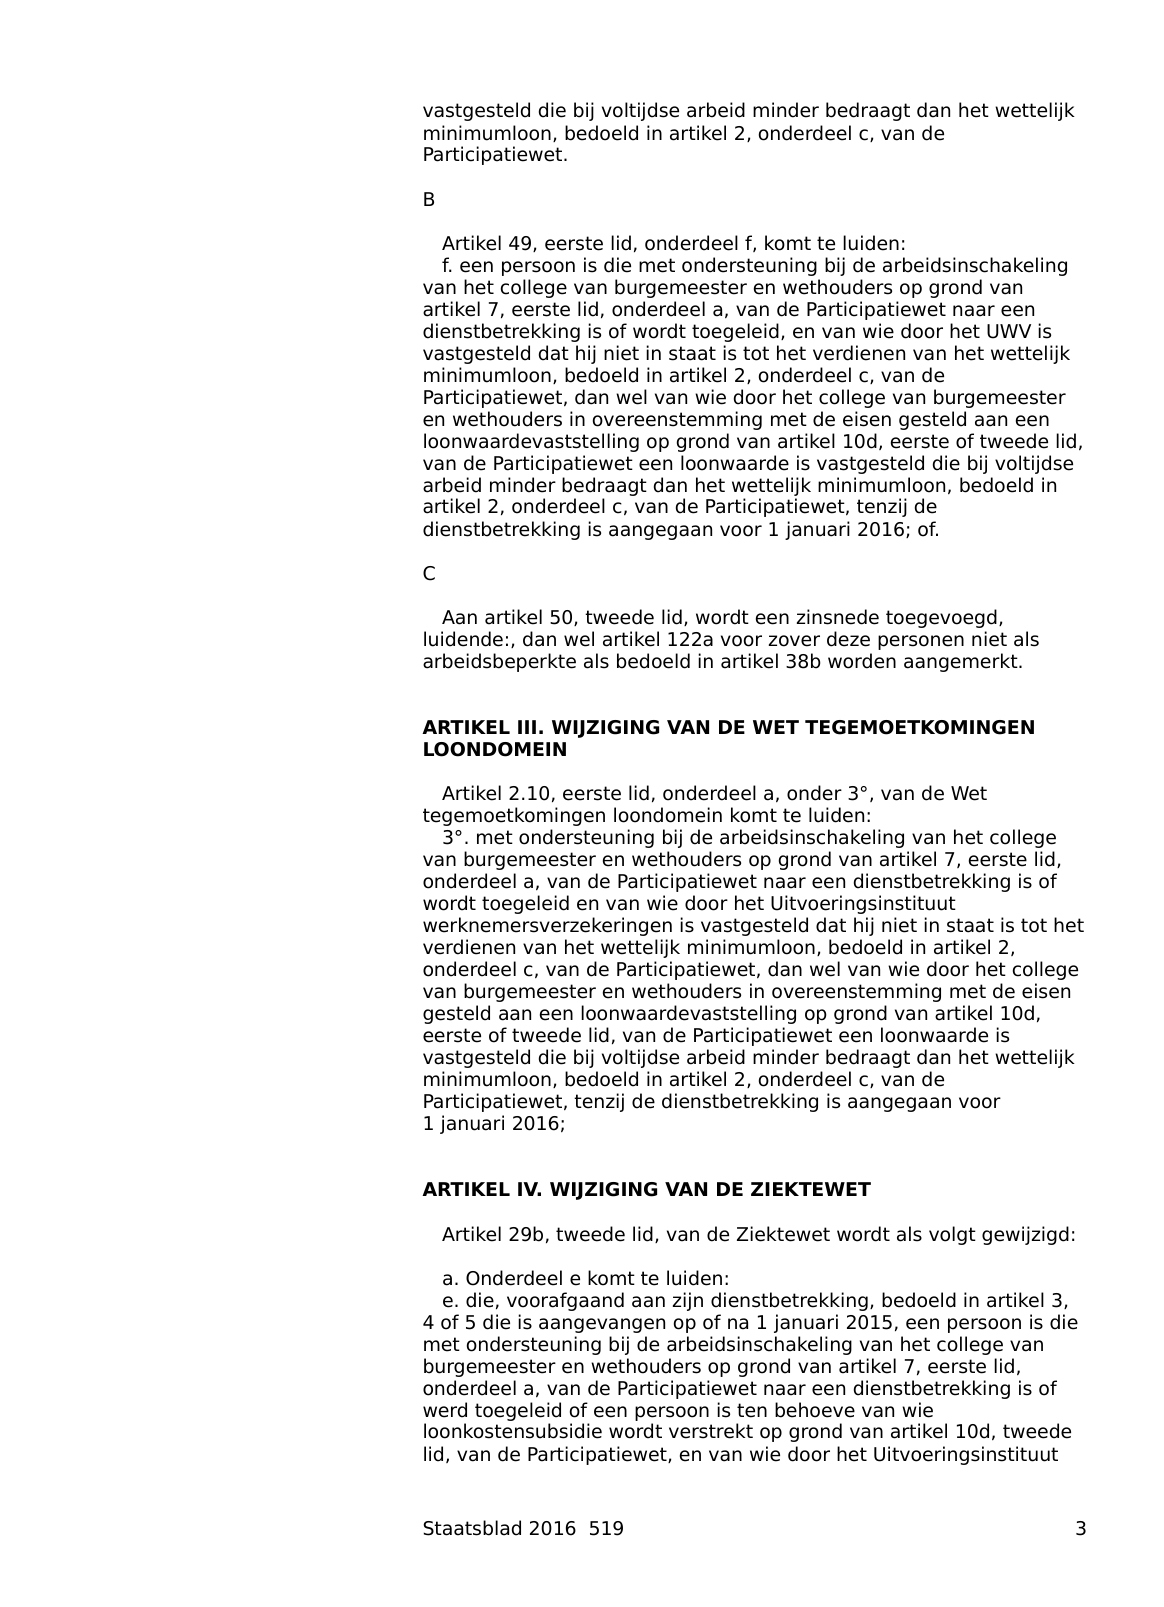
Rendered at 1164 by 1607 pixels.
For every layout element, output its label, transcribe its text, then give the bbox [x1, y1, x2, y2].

text e. die, voorafgaand aan zijn dienstbetrekking, bedoeld in artikel 3, 4 of 5 die is aangevangen op of na 1 januari 2015, een persoon is die met ondersteuning bij de arbeidsinschakeling van het college van burgemeester en wethouders op grond van artikel 7, eerste lid, onderdeel a, van de Participatiewet naar een dienstbetrekking is of werd toegeleid of een persoon is ten behoeve van wie loonkostensubsidie wordt verstrekt op grond van artikel 10d, tweede lid, van de Participatiewet, en van wie door het Uitvoeringsinstituut [422, 1289, 1087, 1465]
text Artikel 49, eerste lid, onderdeel f, komt te luiden: [422, 233, 1087, 255]
text Artikel 2.10, eerste lid, onderdeel a, onder 3°, van de Wet tegemoetkomingen loondomein komt te luiden: [422, 783, 1087, 827]
text 3°. met ondersteuning bij de arbeidsinschakeling van het college van burgemeester en wethouders op grond van artikel 7, eerste lid, onderdeel a, van de Participatiewet naar een dienstbetrekking is of wordt toegeleid en van wie door het Uitvoeringsinstituut werknemersverzekeringen is vastgesteld dat hij niet in staat is tot het verdienen van het wettelijk minimumloon, bedoeld in artikel 2, onderdeel c, van de Participatiewet, dan wel van wie door het college van burgemeester en wethouders in overeenstemming met de eisen gesteld aan een loonwaardevaststelling op grond van artikel 10d, eerste of tweede lid, van de Participatiewet een loonwaarde is vastgesteld die bij voltijdse arbeid minder bedraagt dan het wettelijk minimumloon, bedoeld in artikel 2, onderdeel c, van de Participatiewet, tenzij de dienstbetrekking is aangegaan voor 1 januari 2016; [422, 827, 1087, 1135]
subtitle ARTIKEL IV. WIJZIGING VAN DE ZIEKTEWET [422, 1179, 1087, 1201]
text f. een persoon is die met ondersteuning bij de arbeidsinschakeling van het college van burgemeester en wethouders op grond van artikel 7, eerste lid, onderdeel a, van de Participatiewet naar een dienstbetrekking is of wordt toegeleid, en van wie door het UWV is vastgesteld dat hij niet in staat is tot het verdienen van het wettelijk minimumloon, bedoeld in artikel 2, onderdeel c, van de Participatiewet, dan wel van wie door het college van burgemeester en wethouders in overeenstemming met de eisen gesteld aan een loonwaardevaststelling op grond van artikel 10d, eerste of tweede lid, van de Participatiewet een loonwaarde is vastgesteld die bij voltijdse arbeid minder bedraagt dan het wettelijk minimumloon, bedoeld in artikel 2, onderdeel c, van de Participatiewet, tenzij de dienstbetrekking is aangegaan voor 1 januari 2016; of. [422, 255, 1087, 540]
text vastgesteld die bij voltijdse arbeid minder bedraagt dan het wettelijk minimumloon, bedoeld in artikel 2, onderdeel c, van de Participatiewet. [422, 100, 1087, 166]
text Aan artikel 50, tweede lid, wordt een zinsnede toegevoegd, luidende:, dan wel artikel 122a voor zover deze personen niet als arbeidsbeperkte als bedoeld in artikel 38b worden aangemerkt. [422, 607, 1087, 673]
text C [422, 563, 1087, 584]
text a. Onderdeel e komt te luiden: [422, 1268, 1087, 1289]
text B [422, 188, 1087, 211]
subtitle ARTIKEL III. WIJZIGING VAN DE WET TEGEMOETKOMINGEN LOONDOMEIN [422, 717, 1087, 761]
text Artikel 29b, tweede lid, van de Ziektewet wordt als volgt gewijzigd: [422, 1223, 1087, 1245]
